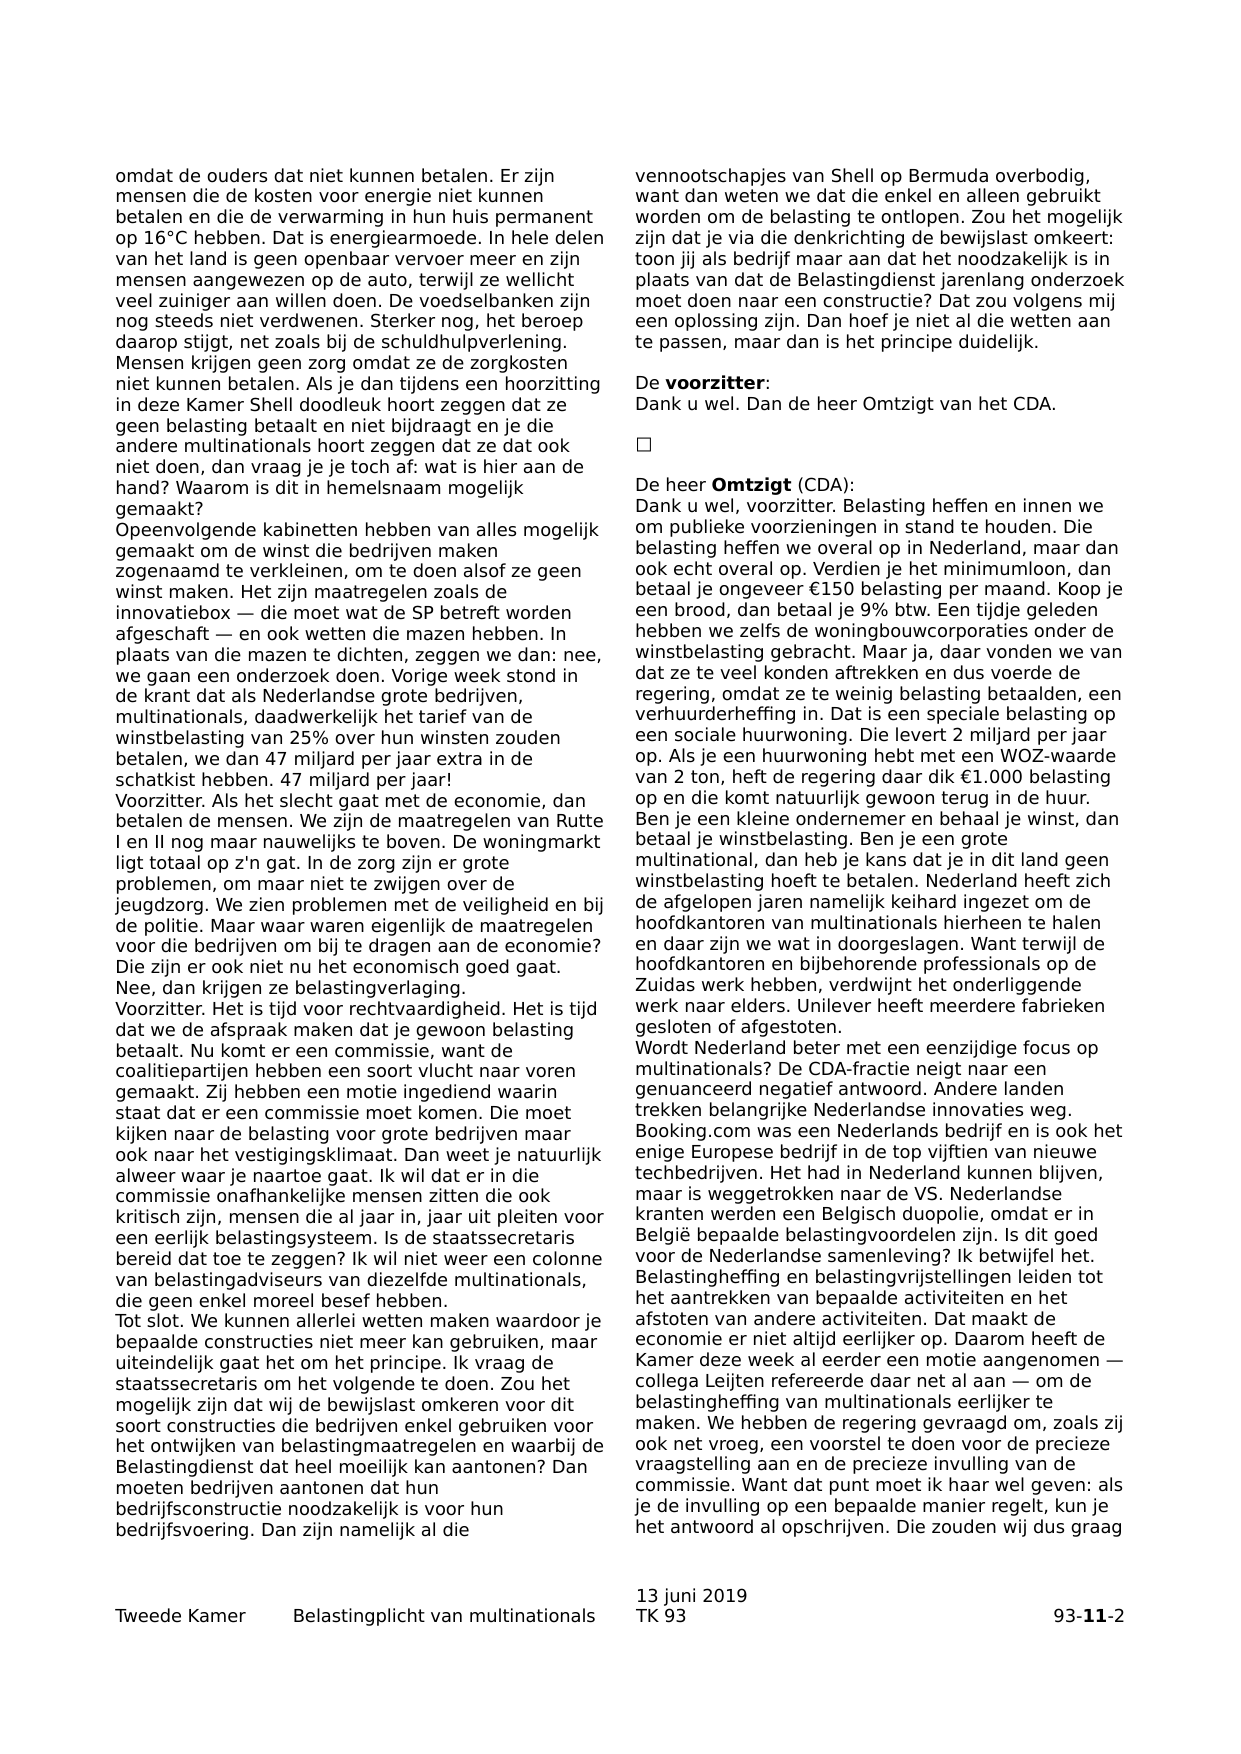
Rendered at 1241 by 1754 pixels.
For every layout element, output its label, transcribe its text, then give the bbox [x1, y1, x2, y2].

text De heer Omtzigt (CDA): [635, 475, 1125, 496]
text Wordt Nederland beter met een eenzijdige focus op multinationals? De CDA-fractie neigt naar een genuanceerd negatief antwoord. Andere landen trekken belangrijke Nederlandse innovaties weg. Booking.com was een Nederlands bedrijf en is ook het enige Europese bedrijf in de top vijftien van nieuwe techbedrijven. Het had in Nederland kunnen blijven, maar is weggetrokken naar de VS. Nederlandse kranten werden een Belgisch duopolie, omdat er in België bepaalde belastingvoordelen zijn. Is dit goed voor de Nederlandse samenleving? Ik betwijfel het. [635, 1037, 1125, 1267]
text ⬜ [635, 434, 1125, 455]
text De voorzitter: [635, 373, 1125, 393]
text Opeenvolgende kabinetten hebben van alles mogelijk gemaakt om de winst die bedrijven maken zogenaamd te verkleinen, om te doen alsof ze geen winst maken. Het zijn maatregelen zoals de innovatiebox — die moet wat de SP betreft worden afgeschaft — en ook wetten die mazen hebben. In plaats van die mazen te dichten, zeggen we dan: nee, we gaan een onderzoek doen. Vorige week stond in de krant dat als Nederlandse grote bedrijven, multinationals, daadwerkelijk het tarief van de winstbelasting van 25% over hun winsten zouden betalen, we dan 47 miljard per jaar extra in de schatkist hebben. 47 miljard per jaar! [115, 519, 605, 790]
text Tot slot. We kunnen allerlei wetten maken waardoor je bepaalde constructies niet meer kan gebruiken, maar uiteindelijk gaat het om het principe. Ik vraag de staatssecretaris om het volgende te doen. Zou het mogelijk zijn dat wij de bewijslast omkeren voor dit soort constructies die bedrijven enkel gebruiken voor het ontwijken van belastingmaatregelen en waarbij de Belastingdienst dat heel moeilijk kan aantonen? Dan moeten bedrijven aantonen dat hun bedrijfsconstructie noodzakelijk is voor hun bedrijfsvoering. Dan zijn namelijk al die [115, 1311, 605, 1540]
text Ben je een kleine ondernemer en behaal je winst, dan betaal je winstbelasting. Ben je een grote multinational, dan heb je kans dat je in dit land geen winstbelasting hoeft te betalen. Nederland heeft zich de afgelopen jaren namelijk keihard ingezet om de hoofdkantoren van multinationals hierheen te halen en daar zijn we wat in doorgeslagen. Want terwijl de hoofdkantoren en bijbehorende professionals op de Zuidas werk hebben, verdwijnt het onderliggende werk naar elders. Unilever heeft meerdere fabrieken gesloten of afgestoten. [635, 808, 1125, 1037]
text Dank u wel. Dan de heer Omtzigt van het CDA. [635, 393, 1125, 414]
text omdat de ouders dat niet kunnen betalen. Er zijn mensen die de kosten voor energie niet kunnen betalen en die de verwarming in hun huis permanent op 16°C hebben. Dat is energiearmoede. In hele delen van het land is geen openbaar vervoer meer en zijn mensen aangewezen op de auto, terwijl ze wellicht veel zuiniger aan willen doen. De voedselbanken zijn nog steeds niet verdwenen. Sterker nog, het beroep daarop stijgt, net zoals bij de schuldhulpverlening. Mensen krijgen geen zorg omdat ze de zorgkosten niet kunnen betalen. Als je dan tijdens een hoorzitting in deze Kamer Shell doodleuk hoort zeggen dat ze geen belasting betaalt en niet bijdraagt en je die andere multinationals hoort zeggen dat ze dat ook niet doen, dan vraag je je toch af: wat is hier aan de hand? Waarom is dit in hemelsnaam mogelijk gemaakt? [115, 165, 605, 519]
text vennootschapjes van Shell op Bermuda overbodig, want dan weten we dat die enkel en alleen gebruikt worden om de belasting te ontlopen. Zou het mogelijk zijn dat je via die denkrichting de bewijslast omkeert: toon jij als bedrijf maar aan dat het noodzakelijk is in plaats van dat de Belastingdienst jarenlang onderzoek moet doen naar een constructie? Dat zou volgens mij een oplossing zijn. Dan hoef je niet al die wetten aan te passen, maar dan is het principe duidelijk. [635, 165, 1125, 353]
text Belastingheffing en belastingvrijstellingen leiden tot het aantrekken van bepaalde activiteiten en het afstoten van andere activiteiten. Dat maakt de economie er niet altijd eerlijker op. Daarom heeft de Kamer deze week al eerder een motie aangenomen — collega Leijten refereerde daar net al aan — om de belastingheffing van multinationals eerlijker te maken. We hebben de regering gevraagd om, zoals zij ook net vroeg, een voorstel te doen voor de precieze vraagstelling aan en de precieze invulling van de commissie. Want dat punt moet ik haar wel geven: als je de invulling op een bepaalde manier regelt, kun je het antwoord al opschrijven. Die zouden wij dus graag [635, 1267, 1125, 1537]
text Voorzitter. Het is tijd voor rechtvaardigheid. Het is tijd dat we de afspraak maken dat je gewoon belasting betaalt. Nu komt er een commissie, want de coalitiepartijen hebben een soort vlucht naar voren gemaakt. Zij hebben een motie ingediend waarin staat dat er een commissie moet komen. Die moet kijken naar de belasting voor grote bedrijven maar ook naar het vestigingsklimaat. Dan weet je natuurlijk alweer waar je naartoe gaat. Ik wil dat er in die commissie onafhankelijke mensen zitten die ook kritisch zijn, mensen die al jaar in, jaar uit pleiten voor een eerlijk belastingsysteem. Is de staatssecretaris bereid dat toe te zeggen? Ik wil niet weer een colonne van belastingadviseurs van diezelfde multinationals, die geen enkel moreel besef hebben. [115, 999, 605, 1311]
text Voorzitter. Als het slecht gaat met de economie, dan betalen de mensen. We zijn de maatregelen van Rutte I en II nog maar nauwelijks te boven. De woningmarkt ligt totaal op z'n gat. In de zorg zijn er grote problemen, om maar niet te zwijgen over de jeugdzorg. We zien problemen met de veiligheid en bij de politie. Maar waar waren eigenlijk de maatregelen voor die bedrijven om bij te dragen aan de economie? Die zijn er ook niet nu het economisch goed gaat. Nee, dan krijgen ze belastingverlaging. [115, 790, 605, 999]
text Dank u wel, voorzitter. Belasting heffen en innen we om publieke voorzieningen in stand te houden. Die belasting heffen we overal op in Nederland, maar dan ook echt overal op. Verdien je het minimumloon, dan betaal je ongeveer €150 belasting per maand. Koop je een brood, dan betaal je 9% btw. Een tijdje geleden hebben we zelfs de woningbouwcorporaties onder de winstbelasting gebracht. Maar ja, daar vonden we van dat ze te veel konden aftrekken en dus voerde de regering, omdat ze te weinig belasting betaalden, een verhuurderheffing in. Dat is een speciale belasting op een sociale huurwoning. Die levert 2 miljard per jaar op. Als je een huurwoning hebt met een WOZ-waarde van 2 ton, heft de regering daar dik €1.000 belasting op en die komt natuurlijk gewoon terug in de huur. [635, 496, 1125, 808]
